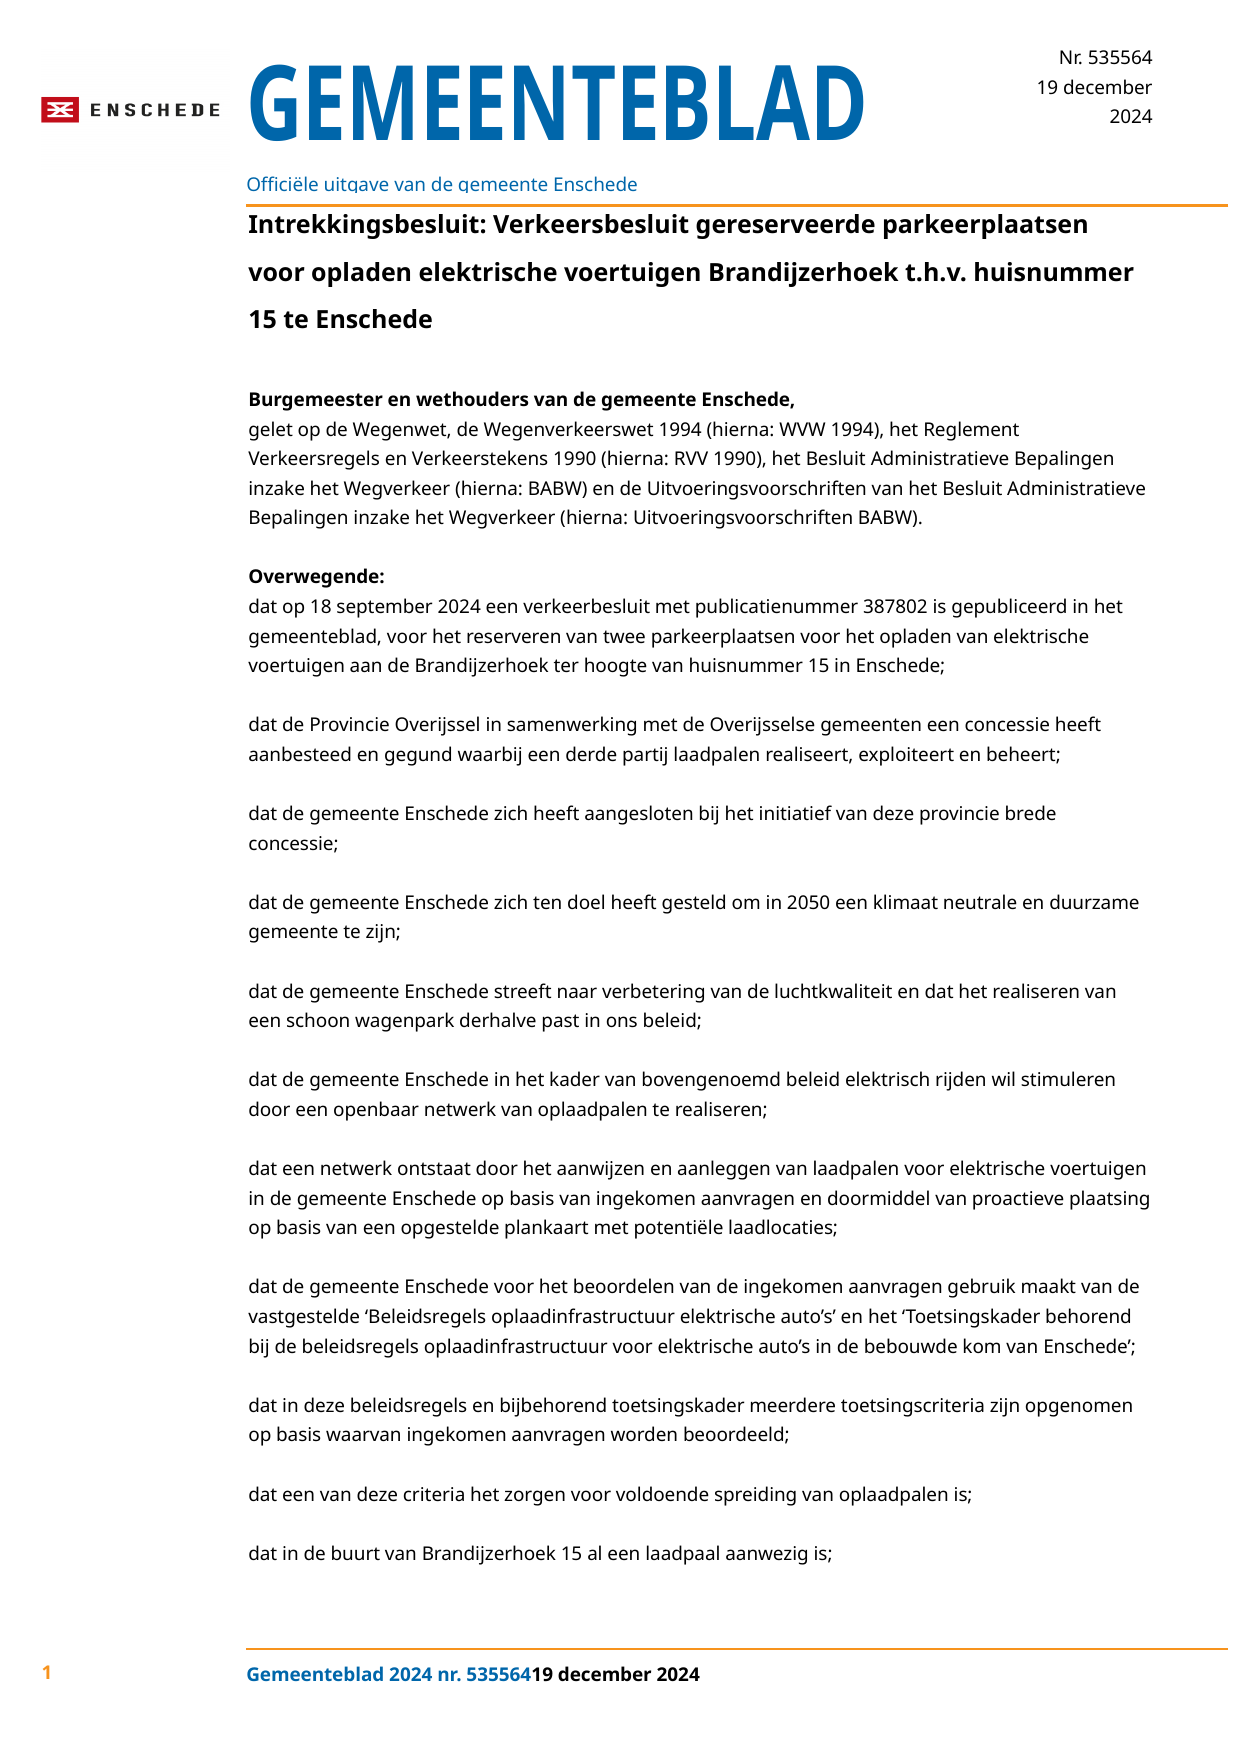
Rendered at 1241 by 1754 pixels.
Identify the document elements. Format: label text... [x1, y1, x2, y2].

text dat de gemeente Enschede in het kader van bovengenoemd beleid elektrisch rijden wil stimuleren door een openbaar netwerk van oplaadpalen te realiseren; [248, 1067, 1152, 1122]
text dat de gemeente Enschede zich ten doel heeft gesteld om in 2050 een klimaat neutrale en duurzame gemeente te zijn; [248, 889, 1152, 944]
text gelet op de Wegenwet, de Wegenverkeerswet 1994 (hierna: WVW 1994), het Reglement Verkeersregels en Verkeerstekens 1990 (hierna: RVV 1990), het Besluit Administratieve Bepalingen inzake het Wegverkeer (hierna: BABW) en de Uitvoeringsvoorschriften van het Besluit Administratieve Bepalingen inzake het Wegverkeer (hierna: Uitvoeringsvoorschriften BABW). [248, 416, 1152, 530]
text dat in deze beleidsregels en bijbehorend toetsingskader meerdere toetsingscriteria zijn opgenomen op basis waarvan ingekomen aanvragen worden beoordeeld; [248, 1392, 1152, 1447]
text dat de gemeente Enschede streeft naar verbetering van de luchtkwaliteit en dat het realiseren van een schoon wagenpark derhalve past in ons beleid; [248, 978, 1152, 1033]
text dat de gemeente Enschede zich heeft aangesloten bij het initiatief van deze provincie brede concessie; [248, 800, 1152, 856]
picture [41, 47, 231, 172]
text Intrekkingsbesluit: Verkeersbesluit gereserveerde parkeerplaatsen voor opladen elektrische voertuigen Brandijzerhoek t.h.v. huisnummer 15 te Enschede [248, 207, 1152, 336]
text dat in de buurt van Brandijzerhoek 15 al een laadpaal aanwezig is; [248, 1540, 1152, 1566]
text dat een netwerk ontstaat door het aanwijzen en aanleggen van laadpalen voor elektrische voertuigen in de gemeente Enschede op basis van ingekomen aanvragen en doormiddel van proactieve plaatsing op basis van een opgestelde plankaart met potentiële laadlocaties; [248, 1155, 1152, 1240]
text Overwegende: [248, 564, 1152, 589]
text dat de gemeente Enschede voor het beoordelen van de ingekomen aanvragen gebruik maakt van de vastgestelde ‘Beleidsregels oplaadinfrastructuur elektrische auto’s’ en het ‘Toetsingskader behorend bij de beleidsregels oplaadinfrastructuur voor elektrische auto’s in de bebouwde kom van Enschede’; [248, 1274, 1152, 1359]
text Burgemeester en wethouders van de gemeente Enschede, [248, 386, 1152, 412]
text dat een van deze criteria het zorgen voor voldoende spreiding van oplaadpalen is; [248, 1481, 1152, 1507]
text dat op 18 september 2024 een verkeerbesluit met publicatienummer 387802 is gepubliceerd in het gemeenteblad, voor het reserveren van twee parkeerplaatsen voor het opladen van elektrische voertuigen aan de Brandijzerhoek ter hoogte van huisnummer 15 in Enschede; [248, 593, 1152, 678]
text dat de Provincie Overijssel in samenwerking met de Overijsselse gemeenten een concessie heeft aanbesteed en gegund waarbij een derde partij laadpalen realiseert, exploiteert en beheert; [248, 712, 1152, 767]
